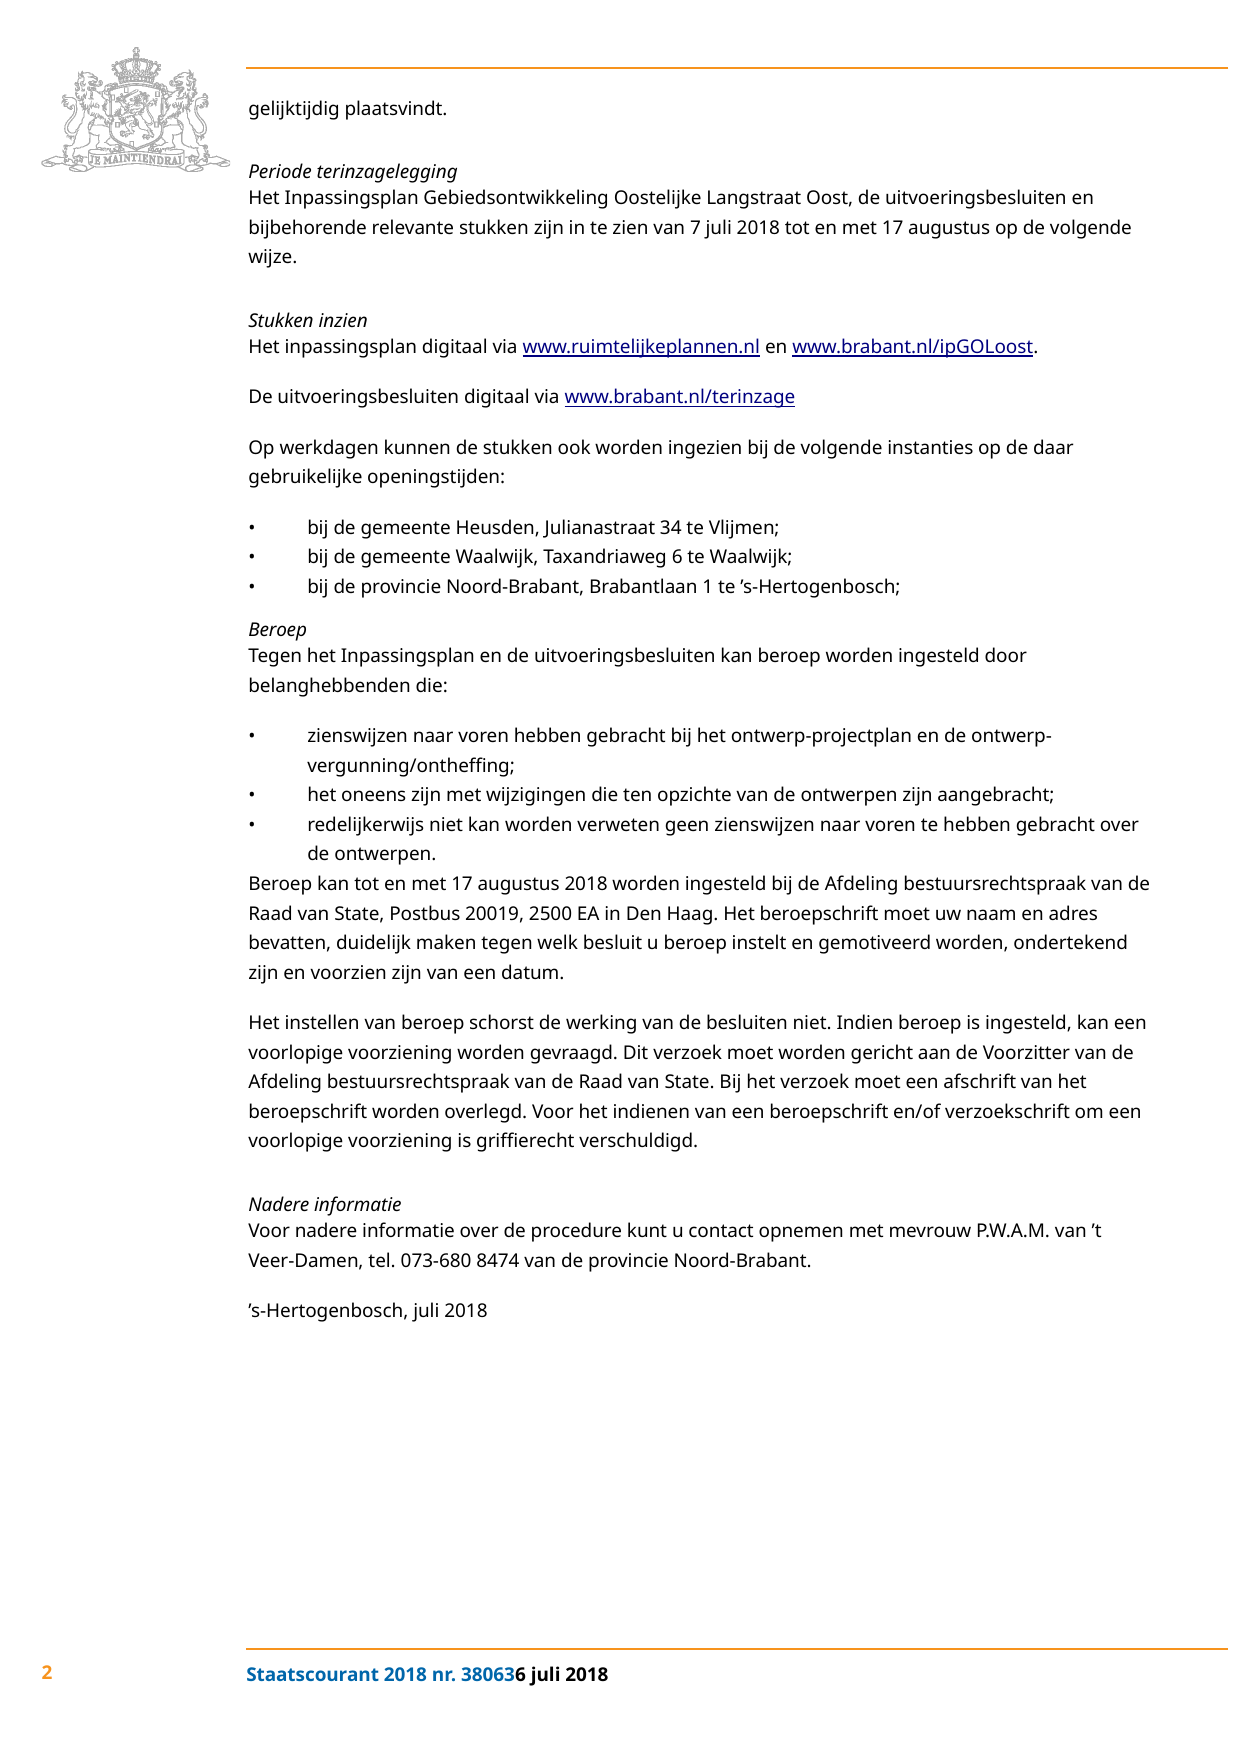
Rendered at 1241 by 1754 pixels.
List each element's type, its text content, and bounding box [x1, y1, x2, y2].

text Beroep kan tot en met 17 augustus 2018 worden ingesteld bij de Afdeling bestuursrechtspraak van de Raad van State, Postbus 20019, 2500 EA in Den Haag. Het beroepschrift moet uw naam en adres bevatten, duidelijk maken tegen welk besluit u beroep instelt en gemotiveerd worden, ondertekend zijn en voorzien zijn van een datum. [248, 870, 1152, 984]
picture [41, 47, 231, 172]
text Periode terinzagelegging [248, 159, 1152, 184]
text Het inpassingsplan digitaal via www.ruimtelijkeplannen.nl en www.brabant.nl/ipGOLoost. [248, 333, 1152, 359]
text Nadere informatie [248, 1192, 1152, 1217]
text Voor nadere informatie over de procedure kunt u contact opnemen met mevrouw P.W.A.M. van ’t Veer-Damen, tel. 073-680 8474 van de provincie Noord-Brabant. [248, 1217, 1152, 1273]
list het oneens zijn met wijzigingen die ten opzichte van de ontwerpen zijn aangebracht; [248, 781, 1152, 807]
text Tegen het Inpassingsplan en de uitvoeringsbesluiten kan beroep worden ingesteld door belanghebbenden die: [248, 642, 1152, 697]
text gelijktijdig plaatsvindt. [248, 95, 1152, 121]
text Stukken inzien [248, 308, 1152, 333]
text Het instellen van beroep schorst de werking van de besluiten niet. Indien beroep is ingesteld, kan een voorlopige voorziening worden gevraagd. Dit verzoek moet worden gericht aan de Voorzitter van de Afdeling bestuursrechtspraak van de Raad van State. Bij het verzoek moet een afschrift van het beroepschrift worden overlegd. Voor het indienen van een beroepschrift en/of verzoekschrift om een voorlopige voorziening is griffierecht verschuldigd. [248, 1009, 1152, 1153]
list bij de provincie Noord-Brabant, Brabantlaan 1 te ’s-Hertogenbosch; [248, 573, 1152, 599]
list bij de gemeente Heusden, Julianastraat 34 te Vlijmen; [248, 514, 1152, 540]
text Het Inpassingsplan Gebiedsontwikkeling Oostelijke Langstraat Oost, de uitvoeringsbesluiten en bijbehorende relevante stukken zijn in te zien van 7 juli 2018 tot en met 17 augustus op de volgende wijze. [248, 184, 1152, 269]
list zienswijzen naar voren hebben gebracht bij het ontwerp-projectplan en de ontwerp-vergunning/ontheffing; [248, 722, 1152, 777]
list redelijkerwijs niet kan worden verweten geen zienswijzen naar voren te hebben gebracht over de ontwerpen. [248, 811, 1152, 866]
list bij de gemeente Waalwijk, Taxandriaweg 6 te Waalwijk; [248, 544, 1152, 569]
text ’s-Hertogenbosch, juli 2018 [248, 1297, 1152, 1323]
text Op werkdagen kunnen de stukken ook worden ingezien bij de volgende instanties op de daar gebruikelijke openingstijden: [248, 434, 1152, 489]
text Beroep [248, 616, 1152, 642]
text De uitvoeringsbesluiten digitaal via www.brabant.nl/terinzage [248, 384, 1152, 409]
